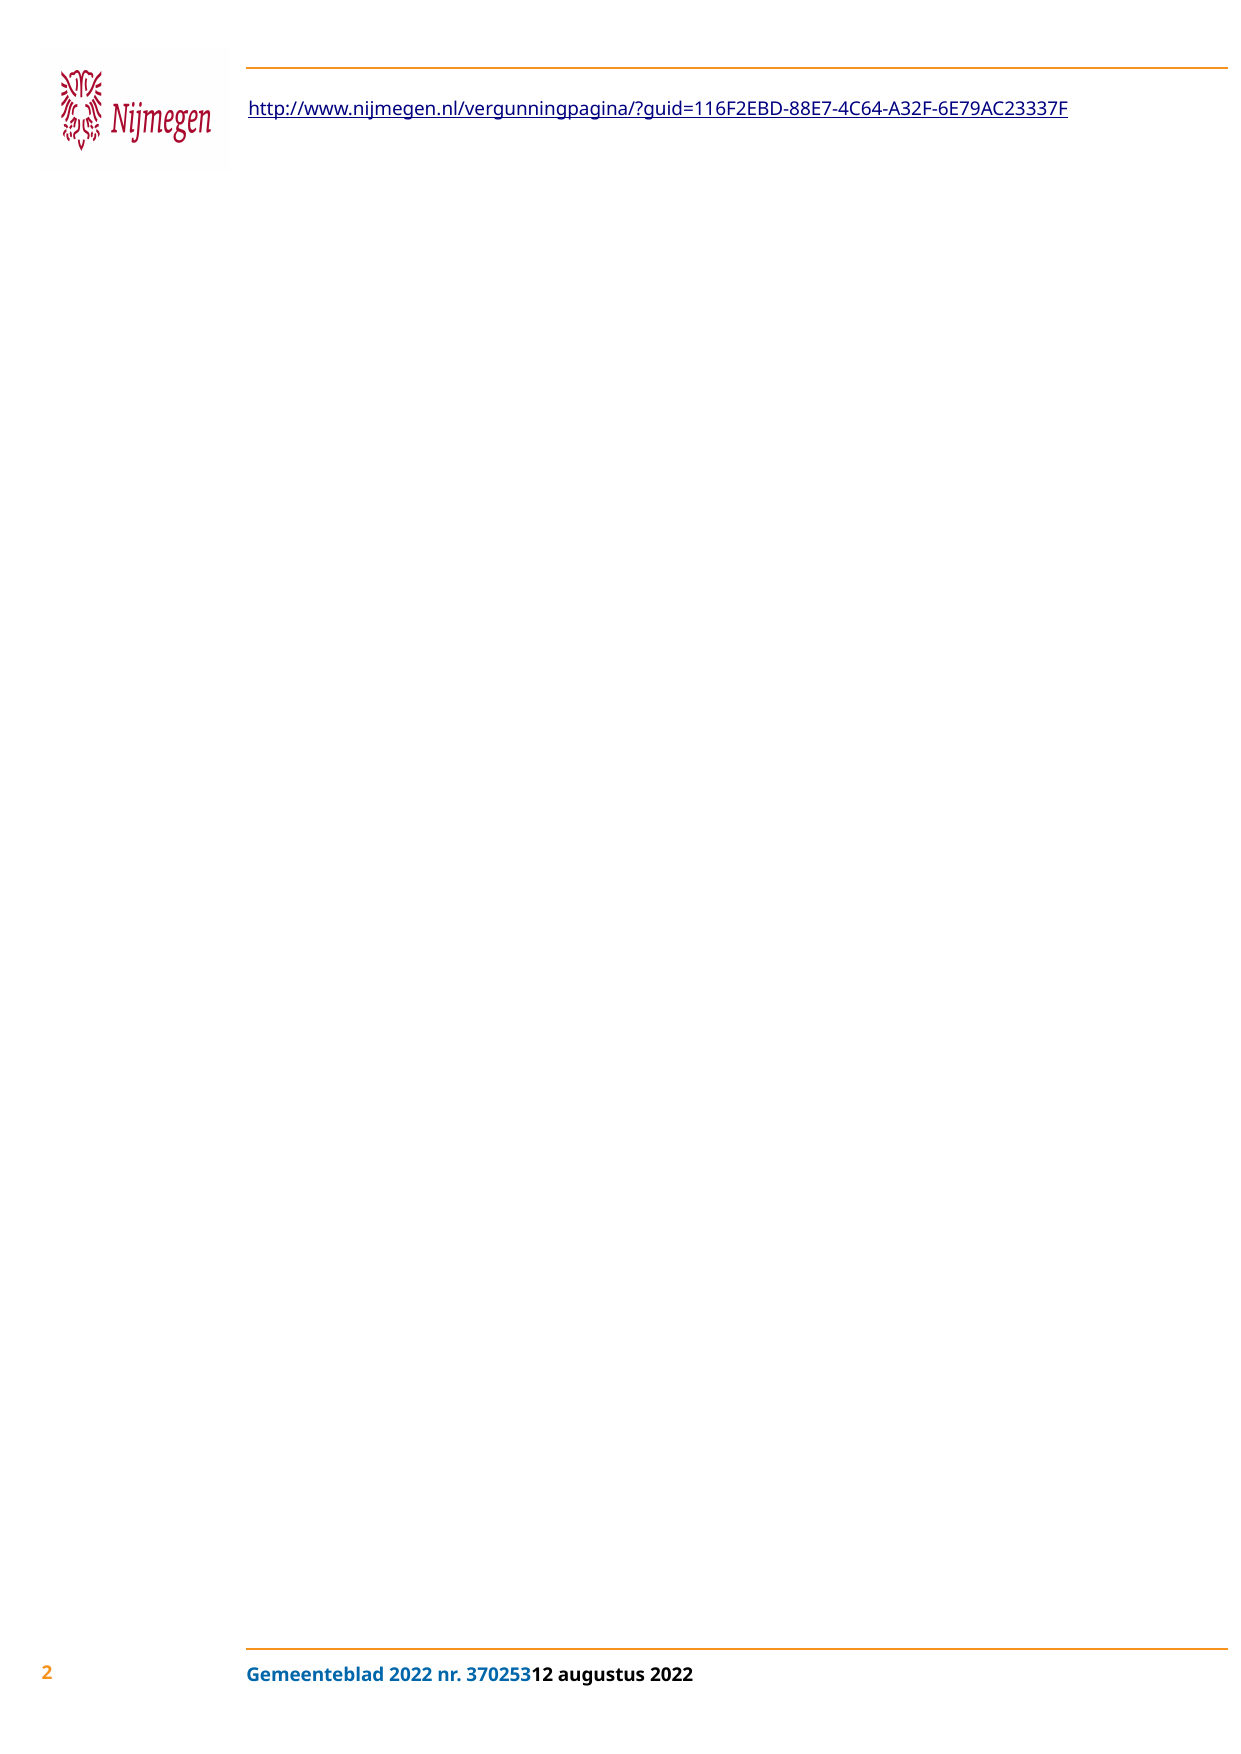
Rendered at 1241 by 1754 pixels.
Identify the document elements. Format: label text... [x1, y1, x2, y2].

text http://www.nijmegen.nl/vergunningpagina/?guid=116F2EBD-88E7-4C64-A32F-6E79AC23337F [248, 95, 1152, 121]
picture [41, 47, 231, 172]
